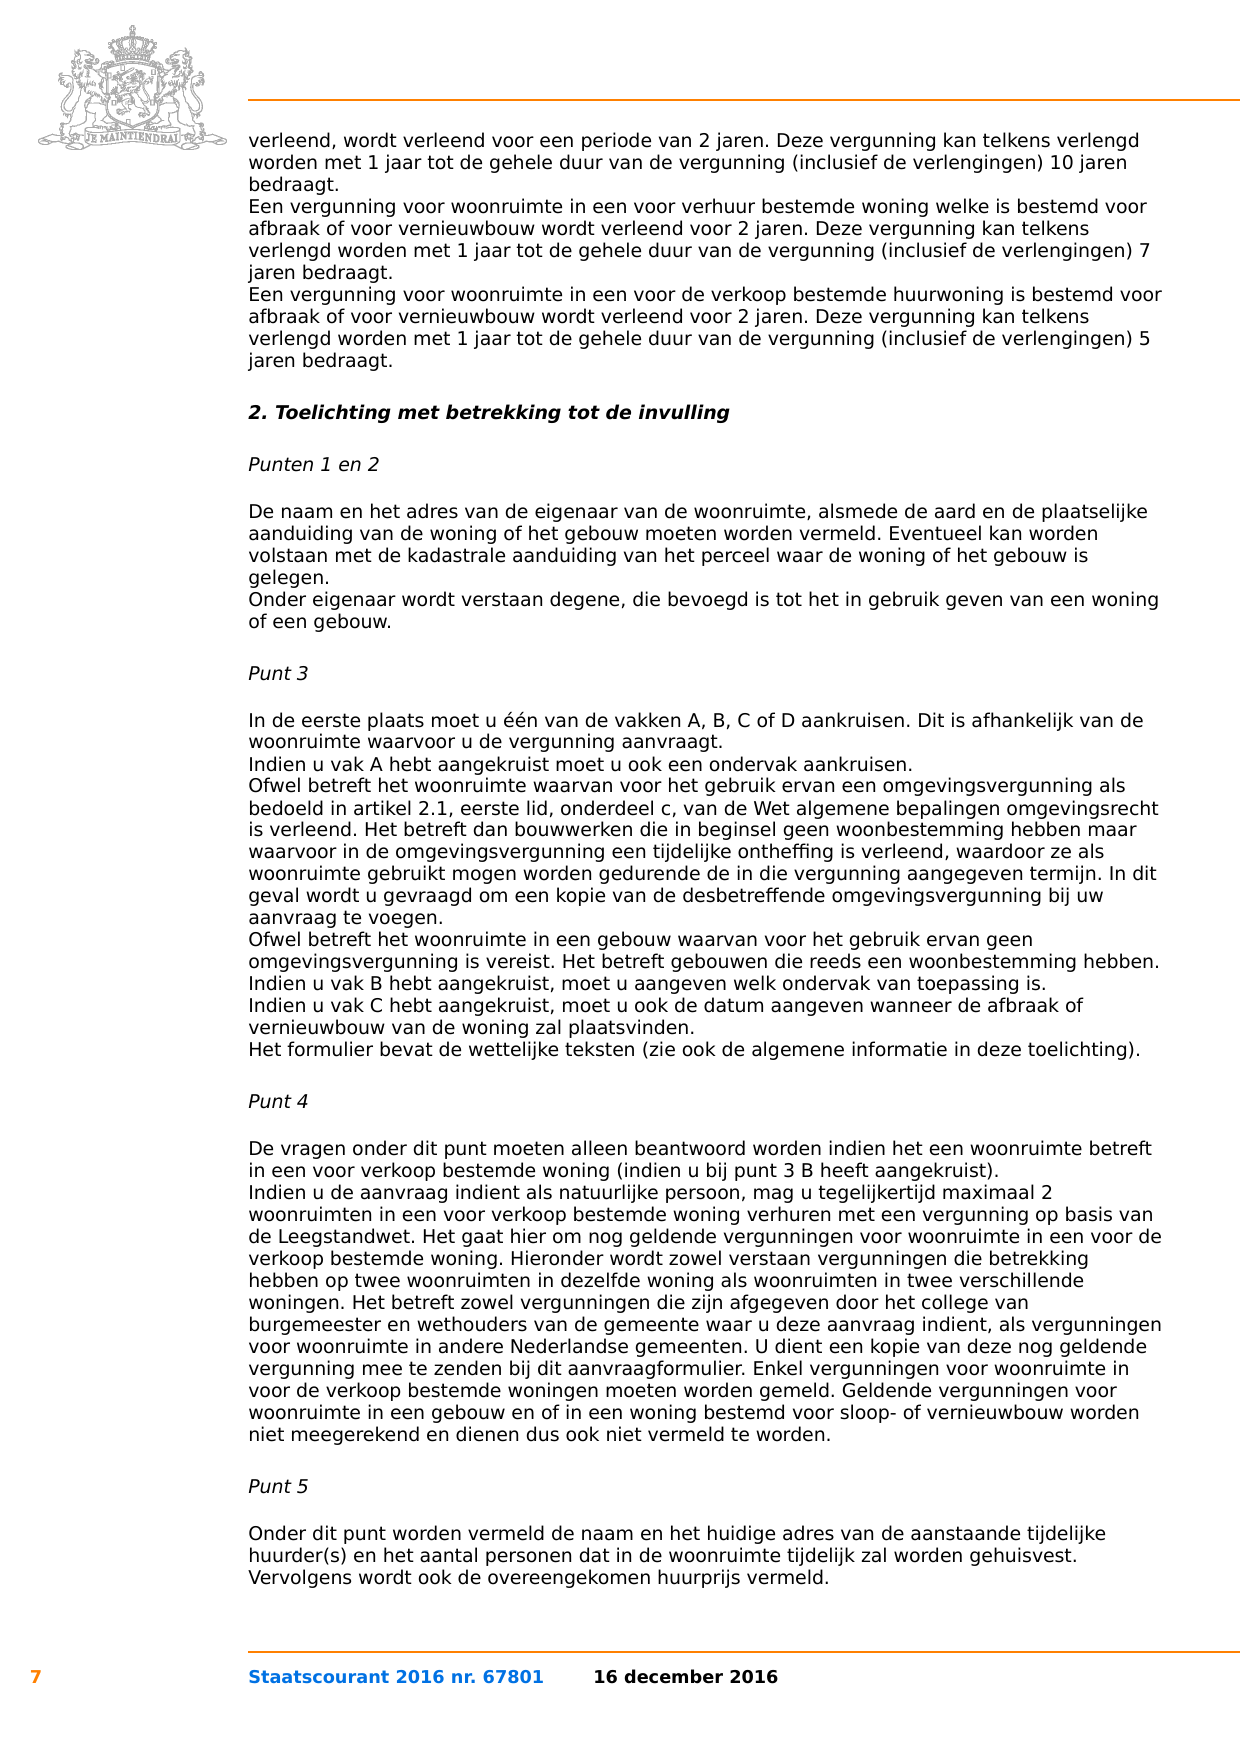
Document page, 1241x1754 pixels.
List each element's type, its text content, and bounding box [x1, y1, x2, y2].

text Een vergunning voor woonruimte in een voor verhuur bestemde woning welke is bestemd voor afbraak of voor vernieuwbouw wordt verleend voor 2 jaren. Deze vergunning kan telkens verlengd worden met 1 jaar tot de gehele duur van de vergunning (inclusief de verlengingen) 7 jaren bedraagt. [248, 196, 1163, 284]
subtitle Punt 5 [248, 1476, 1163, 1498]
text De vragen onder dit punt moeten alleen beantwoord worden indien het een woonruimte betreft in een voor verkoop bestemde woning (indien u bij punt 3 B heeft aangekruist). [248, 1138, 1163, 1182]
text Het formulier bevat de wettelijke teksten (zie ook de algemene informatie in deze toelichting). [248, 1039, 1163, 1061]
text Indien u de aanvraag indient als natuurlijke persoon, mag u tegelijkertijd maximaal 2 woonruimten in een voor verkoop bestemde woning verhuren met een vergunning op basis van de Leegstandwet. Het gaat hier om nog geldende vergunningen voor woonruimte in een voor de verkoop bestemde woning. Hieronder wordt zowel verstaan vergunningen die betrekking hebben op twee woonruimten in dezelfde woning als woonruimten in twee verschillende woningen. Het betreft zowel vergunningen die zijn afgegeven door het college van burgemeester en wethouders van de gemeente waar u deze aanvraag indient, als vergunningen voor woonruimte in andere Nederlandse gemeenten. U dient een kopie van deze nog geldende vergunning mee te zenden bij dit aanvraagformulier. Enkel vergunningen voor woonruimte in voor de verkoop bestemde woningen moeten worden gemeld. Geldende vergunningen voor woonruimte in een gebouw en of in een woning bestemd voor sloop- of vernieuwbouw worden niet meegerekend en dienen dus ook niet vermeld te worden. [248, 1182, 1163, 1446]
subtitle 2. Toelichting met betrekking tot de invulling [248, 402, 1163, 424]
text verleend, wordt verleend voor een periode van 2 jaren. Deze vergunning kan telkens verlengd worden met 1 jaar tot de gehele duur van de vergunning (inclusief de verlengingen) 10 jaren bedraagt. [248, 130, 1163, 196]
text Indien u vak B hebt aangekruist, moet u aangeven welk ondervak van toepassing is. [248, 973, 1163, 995]
text Onder eigenaar wordt verstaan degene, die bevoegd is tot het in gebruik geven van een woning of een gebouw. [248, 588, 1163, 632]
text Onder dit punt worden vermeld de naam en het huidige adres van de aanstaande tijdelijke huurder(s) en het aantal personen dat in de woonruimte tijdelijk zal worden gehuisvest. Vervolgens wordt ook de overeengekomen huurprijs vermeld. [248, 1523, 1163, 1589]
text Indien u vak C hebt aangekruist, moet u ook de datum aangeven wanneer de afbraak of vernieuwbouw van de woning zal plaatsvinden. [248, 995, 1163, 1039]
picture [38, 25, 227, 150]
text De naam en het adres van de eigenaar van de woonruimte, alsmede de aard en de plaatselijke aanduiding van de woning of het gebouw moeten worden vermeld. Eventueel kan worden volstaan met de kadastrale aanduiding van het perceel waar de woning of het gebouw is gelegen. [248, 501, 1163, 588]
text Een vergunning voor woonruimte in een voor de verkoop bestemde huurwoning is bestemd voor afbraak of voor vernieuwbouw wordt verleend voor 2 jaren. Deze vergunning kan telkens verlengd worden met 1 jaar tot de gehele duur van de vergunning (inclusief de verlengingen) 5 jaren bedraagt. [248, 284, 1163, 372]
text In de eerste plaats moet u één van de vakken A, B, C of D aankruisen. Dit is afhankelijk van de woonruimte waarvoor u de vergunning aanvraagt. [248, 709, 1163, 753]
text Indien u vak A hebt aangekruist moet u ook een ondervak aankruisen. [248, 753, 1163, 775]
text Ofwel betreft het woonruimte in een gebouw waarvan voor het gebruik ervan geen omgevingsvergunning is vereist. Het betreft gebouwen die reeds een woonbestemming hebben. [248, 929, 1163, 973]
text Ofwel betreft het woonruimte waarvan voor het gebruik ervan een omgevingsvergunning als bedoeld in artikel 2.1, eerste lid, onderdeel c, van de Wet algemene bepalingen omgevingsrecht is verleend. Het betreft dan bouwwerken die in beginsel geen woonbestemming hebben maar waarvoor in de omgevingsvergunning een tijdelijke ontheffing is verleend, waardoor ze als woonruimte gebruikt mogen worden gedurende de in die vergunning aangegeven termijn. In dit geval wordt u gevraagd om een kopie van de desbetreffende omgevingsvergunning bij uw aanvraag te voegen. [248, 775, 1163, 929]
subtitle Punt 4 [248, 1091, 1163, 1113]
subtitle Punten 1 en 2 [248, 454, 1163, 476]
subtitle Punt 3 [248, 662, 1163, 684]
